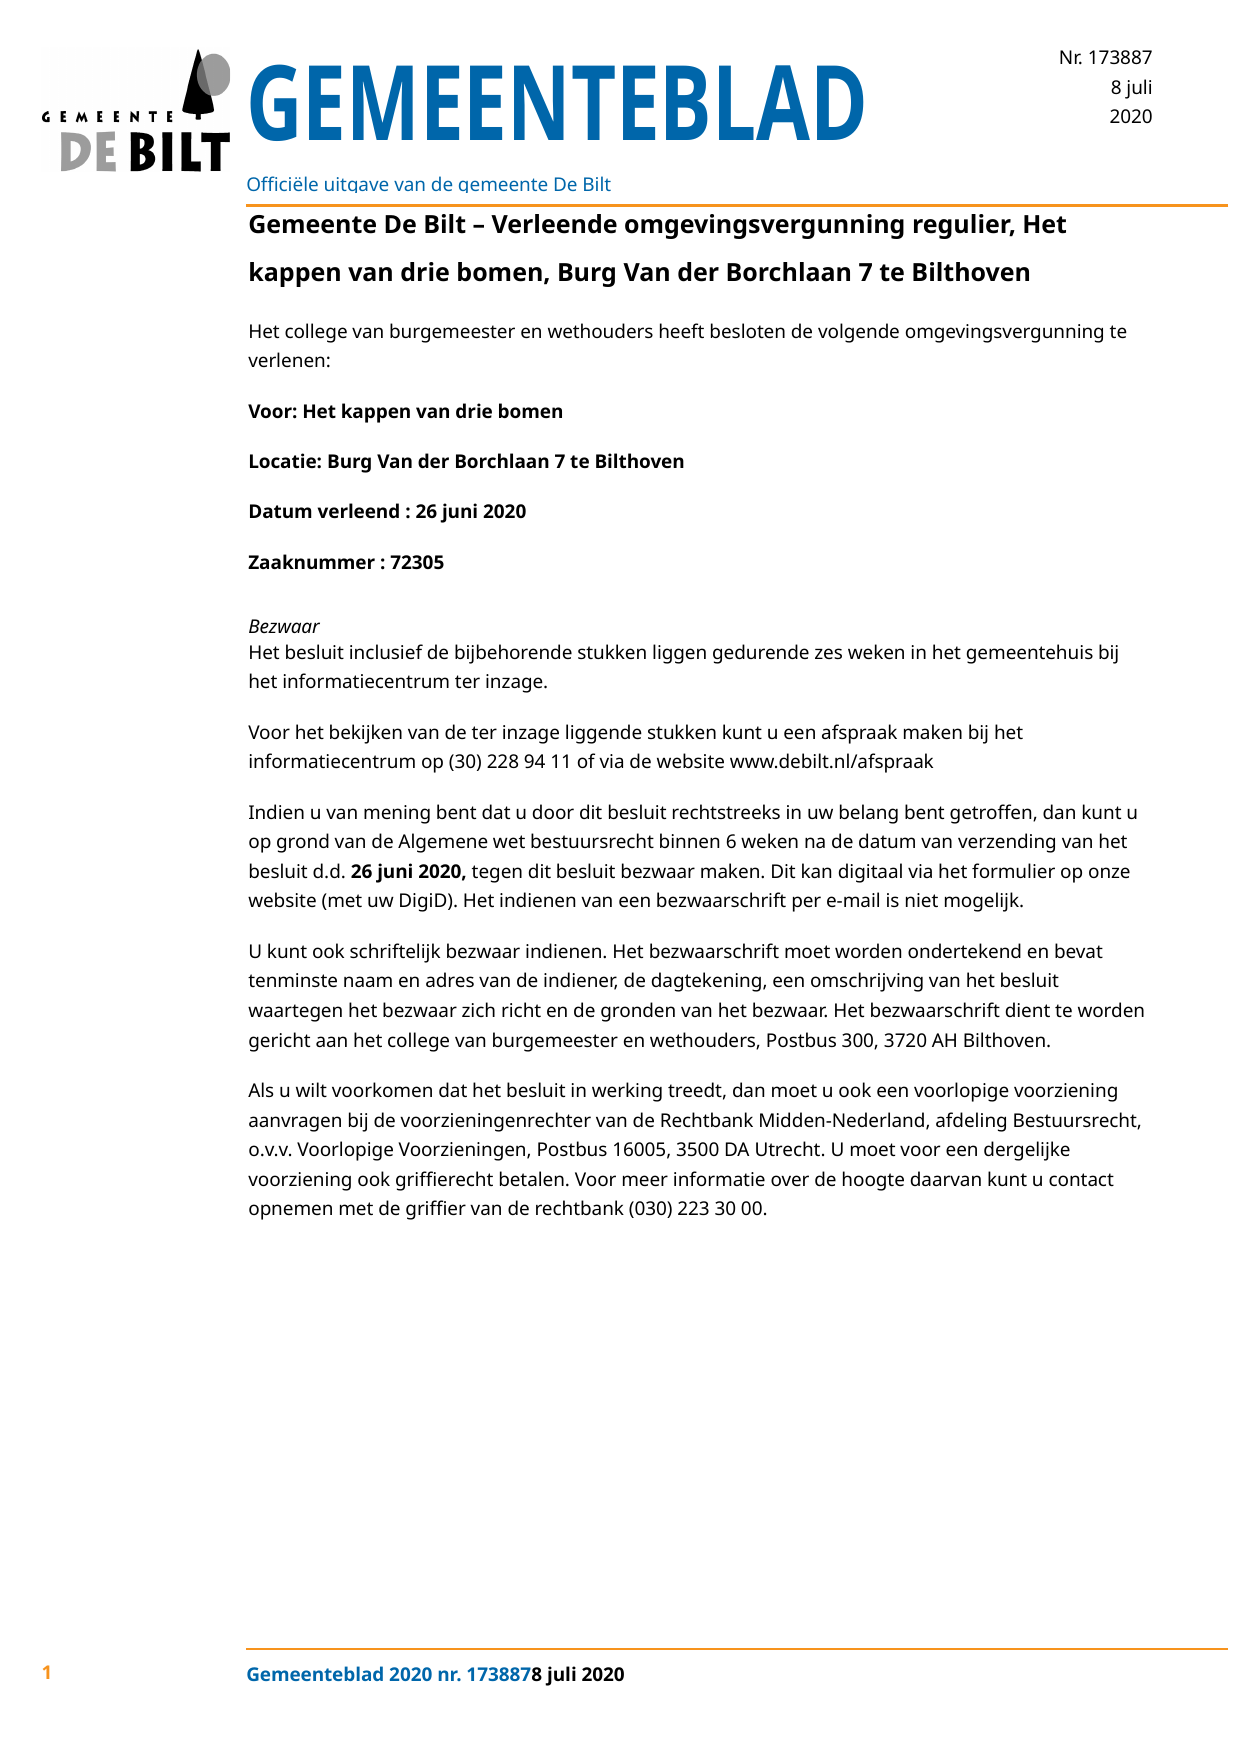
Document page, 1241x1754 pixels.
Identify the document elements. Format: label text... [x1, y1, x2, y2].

text Voor het bekijken van de ter inzage liggende stukken kunt u een afspraak maken bij het informatiecentrum op (30) 228 94 11 of via de website www.debilt.nl/afspraak [248, 719, 1152, 774]
text Locatie: Burg Van der Borchlaan 7 te Bilthoven [248, 448, 1152, 474]
text Bezwaar [248, 613, 1152, 639]
text Indien u van mening bent dat u door dit besluit rechtstreeks in uw belang bent getroffen, dan kunt u op grond van de Algemene wet bestuursrecht binnen 6 weken na de datum van verzending van het besluit d.d. 26 juni 2020, tegen dit besluit bezwaar maken. Dit kan digitaal via het formulier op onze website (met uw DigiD). Het indienen van een bezwaarschrift per e-mail is niet mogelijk. [248, 799, 1152, 913]
text Voor: Het kappen van drie bomen [248, 398, 1152, 424]
picture [41, 47, 231, 172]
text Gemeente De Bilt – Verleende omgevingsvergunning regulier, Het kappen van drie bomen, Burg Van der Borchlaan 7 te Bilthoven [248, 207, 1152, 288]
text Datum verleend : 26 juni 2020 [248, 499, 1152, 524]
text Als u wilt voorkomen dat het besluit in werking treedt, dan moet u ook een voorlopige voorziening aanvragen bij de voorzieningenrechter van de Rechtbank Midden-Nederland, afdeling Bestuursrecht, o.v.v. Voorlopige Voorzieningen, Postbus 16005, 3500 DA Utrecht. U moet voor een dergelijke voorziening ook griffierecht betalen. Voor meer informatie over de hoogte daarvan kunt u contact opnemen met de griffier van de rechtbank (030) 223 30 00. [248, 1077, 1152, 1221]
text Zaaknummer : 72305 [248, 549, 1152, 575]
text Het college van burgemeester en wethouders heeft besloten de volgende omgevingsvergunning te verlenen: [248, 318, 1152, 373]
text Het besluit inclusief de bijbehorende stukken liggen gedurende zes weken in het gemeentehuis bij het informatiecentrum ter inzage. [248, 639, 1152, 694]
text U kunt ook schriftelijk bezwaar indienen. Het bezwaarschrift moet worden ondertekend en bevat tenminste naam en adres van de indiener, de dagtekening, een omschrijving van het besluit waartegen het bezwaar zich richt en de gronden van het bezwaar. Het bezwaarschrift dient te worden gericht aan het college van burgemeester en wethouders, Postbus 300, 3720 AH Bilthoven. [248, 938, 1152, 1052]
